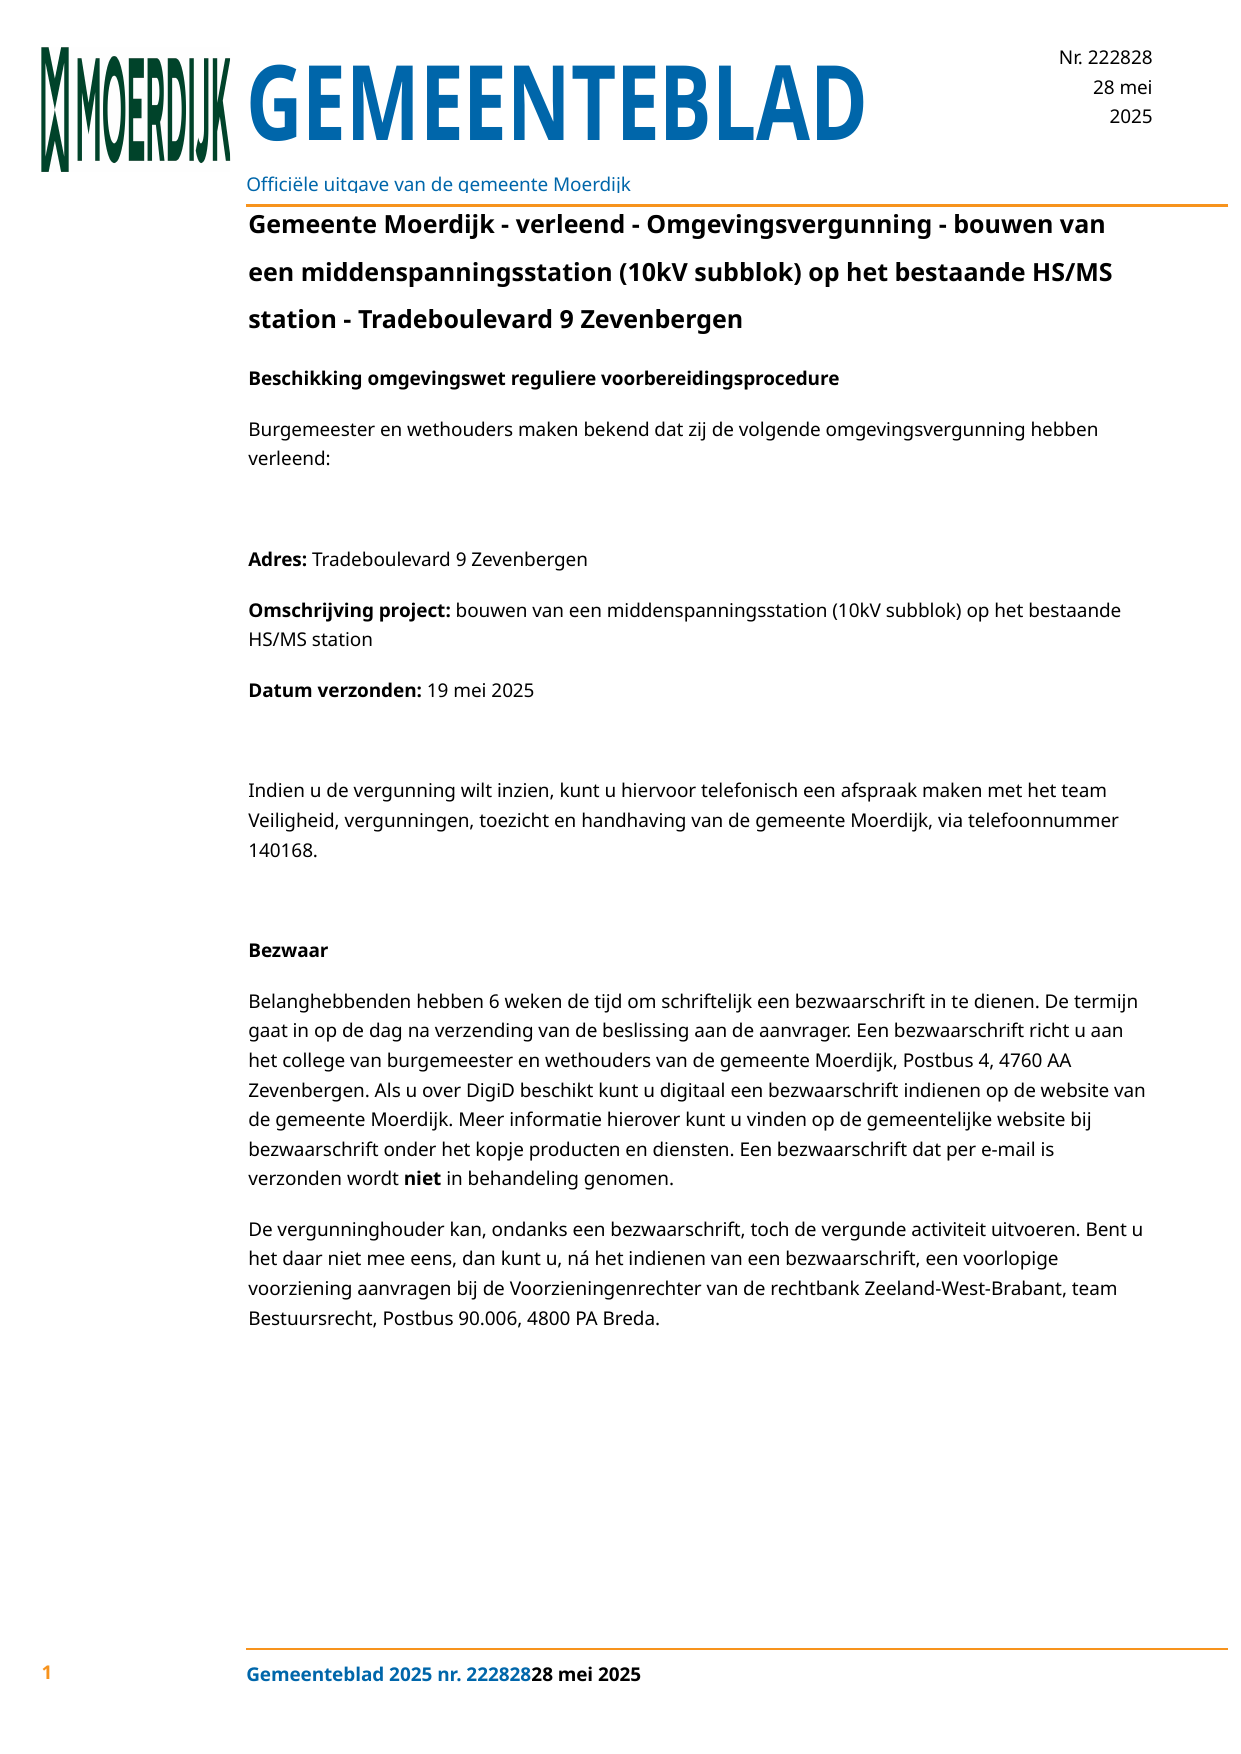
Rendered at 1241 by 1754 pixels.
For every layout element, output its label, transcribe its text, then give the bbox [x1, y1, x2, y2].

text Indien u de vergunning wilt inzien, kunt u hiervoor telefonisch een afspraak maken met het team Veiligheid, vergunningen, toezicht en handhaving van de gemeente Moerdijk, via telefoonnummer 140168. [248, 778, 1152, 862]
picture [41, 47, 231, 172]
text Gemeente Moerdijk - verleend - Omgevingsvergunning - bouwen van een middenspanningsstation (10kV subblok) op het bestaande HS/MS station - Tradeboulevard 9 Zevenbergen [248, 207, 1152, 336]
text De vergunninghouder kan, ondanks een bezwaarschrift, toch de vergunde activiteit uitvoeren. Bent u het daar niet mee eens, dan kunt u, ná het indienen van een bezwaarschrift, een voorlopige voorziening aanvragen bij de Voorzieningenrechter van de rechtbank Zeeland-West-Brabant, team Bestuursrecht, Postbus 90.006, 4800 PA Breda. [248, 1216, 1152, 1330]
text Beschikking omgevingswet reguliere voorbereidingsprocedure [248, 366, 1152, 391]
text Burgemeester en wethouders maken bekend dat zij de volgende omgevingsvergunning hebben verleend: [248, 416, 1152, 471]
text Belanghebbenden hebben 6 weken de tijd om schriftelijk een bezwaarschrift in te dienen. De termijn gaat in op de dag na verzending van de beslissing aan de aanvrager. Een bezwaarschrift richt u aan het college van burgemeester en wethouders van de gemeente Moerdijk, Postbus 4, 4760 AA Zevenbergen. Als u over DigiD beschikt kunt u digitaal een bezwaarschrift indienen op de website van de gemeente Moerdijk. Meer informatie hierover kunt u vinden op de gemeentelijke website bij bezwaarschrift onder het kopje producten en diensten. Een bezwaarschrift dat per e-mail is verzonden wordt niet in behandeling genomen. [248, 988, 1152, 1191]
text Datum verzonden: 19 mei 2025 [248, 677, 1152, 702]
text Omschrijving project: bouwen van een middenspanningsstation (10kV subblok) op het bestaande HS/MS station [248, 597, 1152, 652]
text Bezwaar [248, 938, 1152, 963]
text Adres: Tradeboulevard 9 Zevenbergen [248, 546, 1152, 572]
